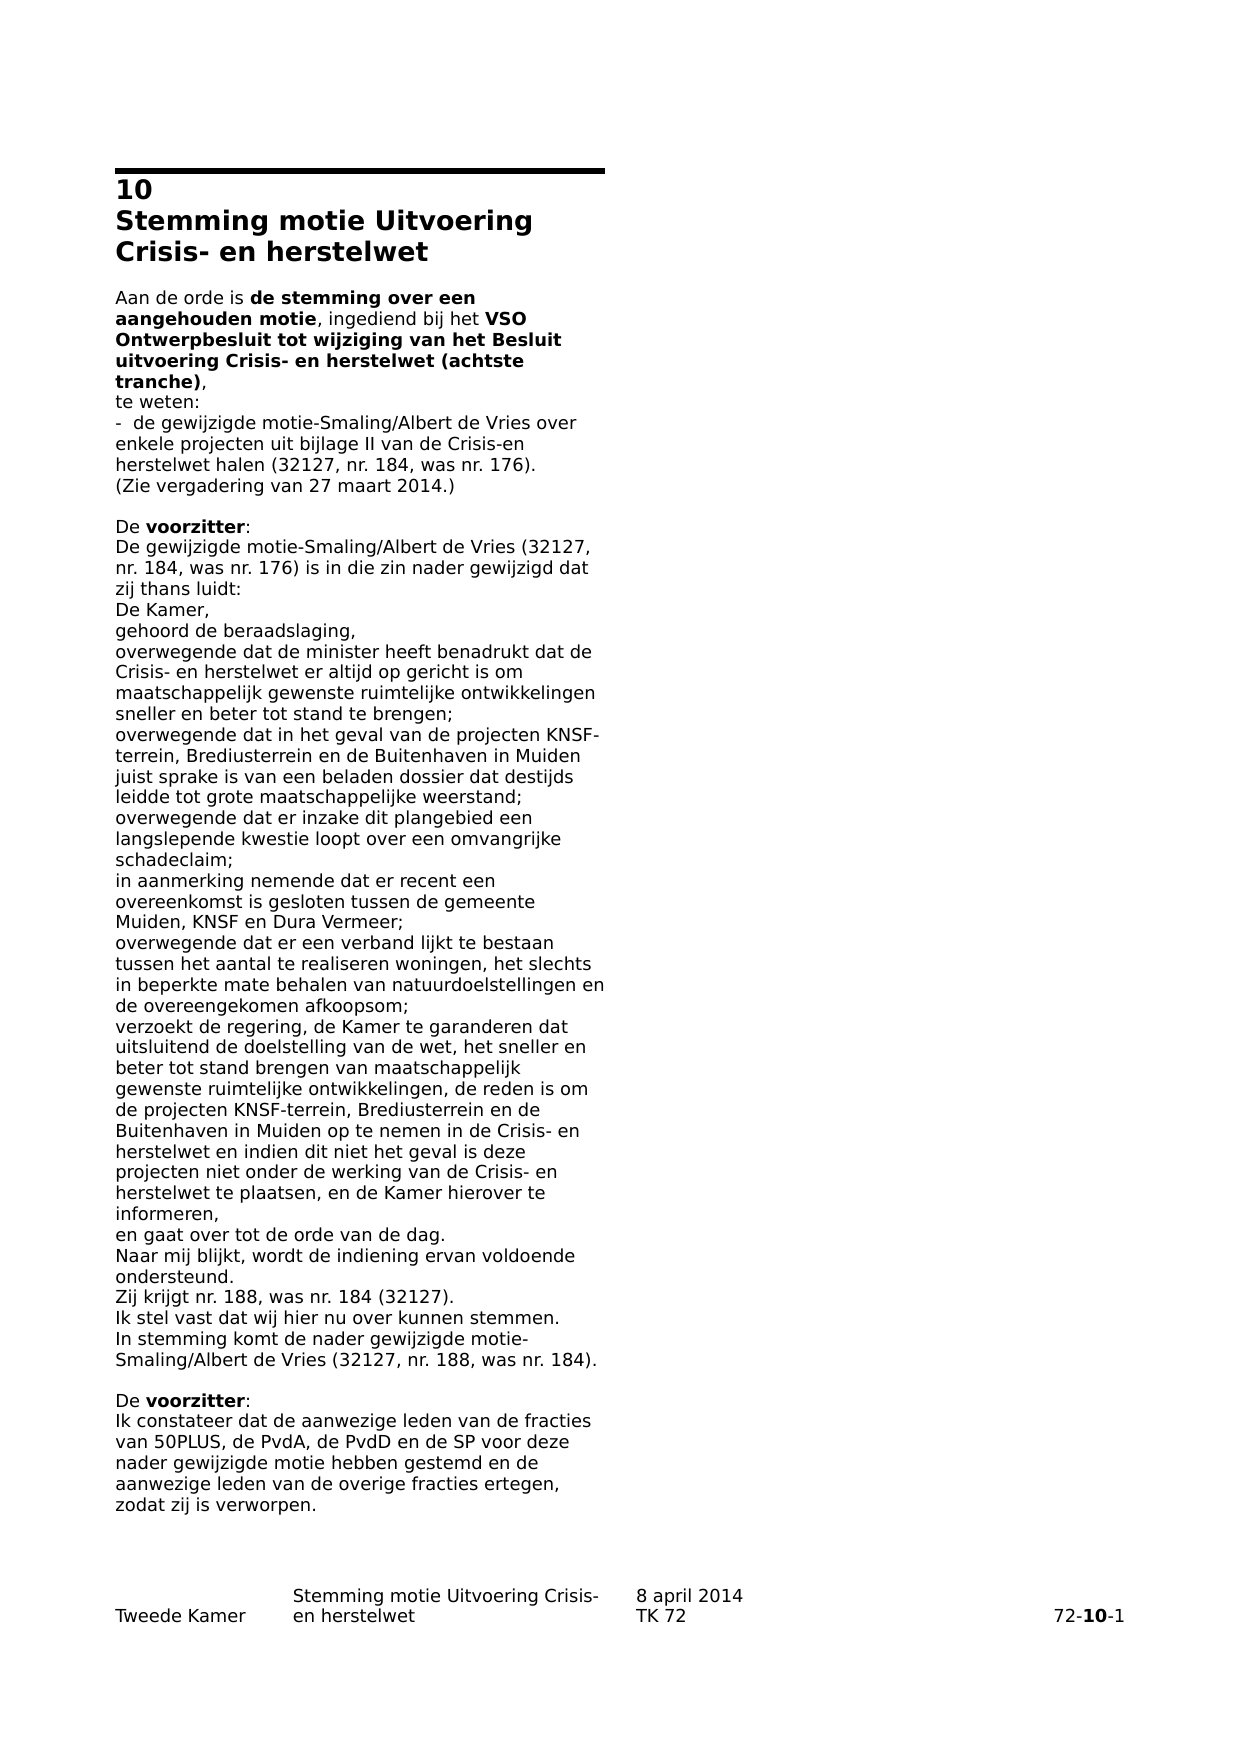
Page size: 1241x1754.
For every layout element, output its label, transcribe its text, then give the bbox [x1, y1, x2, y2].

text De gewijzigde motie-Smaling/Albert de Vries (32127, nr. 184, was nr. 176) is in die zin nader gewijzigd dat zij thans luidt: [115, 537, 605, 600]
text Aan de orde is de stemming over een aangehouden motie, ingediend bij het VSO Ontwerpbesluit tot wijziging van het Besluit uitvoering Crisis- en herstelwet (achtste tranche), [115, 288, 605, 392]
text De voorzitter: [115, 516, 605, 537]
text overwegende dat in het geval van de projecten KNSF-terrein, Brediusterrein en de Buitenhaven in Muiden juist sprake is van een beladen dossier dat destijds leidde tot grote maatschappelijke weerstand; [115, 725, 605, 808]
text verzoekt de regering, de Kamer te garanderen dat uitsluitend de doelstelling van de wet, het sneller en beter tot stand brengen van maatschappelijk gewenste ruimtelijke ontwikkelingen, de reden is om de projecten KNSF-terrein, Brediusterrein en de Buitenhaven in Muiden op te nemen in de Crisis- en herstelwet en indien dit niet het geval is deze projecten niet onder de werking van de Crisis- en herstelwet te plaatsen, en de Kamer hierover te informeren, [115, 1016, 605, 1225]
text in aanmerking nemende dat er recent een overeenkomst is gesloten tussen de gemeente Muiden, KNSF en Dura Vermeer; [115, 871, 605, 933]
text In stemming komt de nader gewijzigde motie-Smaling/Albert de Vries (32127, nr. 188, was nr. 184). [115, 1329, 605, 1371]
text Ik stel vast dat wij hier nu over kunnen stemmen. [115, 1308, 605, 1329]
text De voorzitter: [115, 1391, 605, 1411]
text overwegende dat er inzake dit plangebied een langslepende kwestie loopt over een omvangrijke schadeclaim; [115, 808, 605, 871]
text De Kamer, [115, 600, 605, 621]
list de gewijzigde motie-Smaling/Albert de Vries over enkele projecten uit bijlage II van de Crisis-en herstelwet halen (32127, nr. 184, was nr. 176). [115, 413, 605, 476]
title 10 Stemming motie Uitvoering Crisis- en herstelwet [115, 174, 605, 268]
text Naar mij blijkt, wordt de indiening ervan voldoende ondersteund. [115, 1246, 605, 1287]
text Ik constateer dat de aanwezige leden van de fracties van 50PLUS, de PvdA, de PvdD en de SP voor deze nader gewijzigde motie hebben gestemd en de aanwezige leden van de overige fracties ertegen, zodat zij is verworpen. [115, 1411, 605, 1515]
text overwegende dat er een verband lijkt te bestaan tussen het aantal te realiseren woningen, het slechts in beperkte mate behalen van natuurdoelstellingen en de overeengekomen afkoopsom; [115, 933, 605, 1016]
text (Zie vergadering van 27 maart 2014.) [115, 476, 605, 496]
text gehoord de beraadslaging, [115, 621, 605, 641]
text te weten: [115, 392, 605, 413]
text Zij krijgt nr. 188, was nr. 184 (32127). [115, 1287, 605, 1308]
text en gaat over tot de orde van de dag. [115, 1225, 605, 1246]
text overwegende dat de minister heeft benadrukt dat de Crisis- en herstelwet er altijd op gericht is om maatschappelijk gewenste ruimtelijke ontwikkelingen sneller en beter tot stand te brengen; [115, 641, 605, 725]
